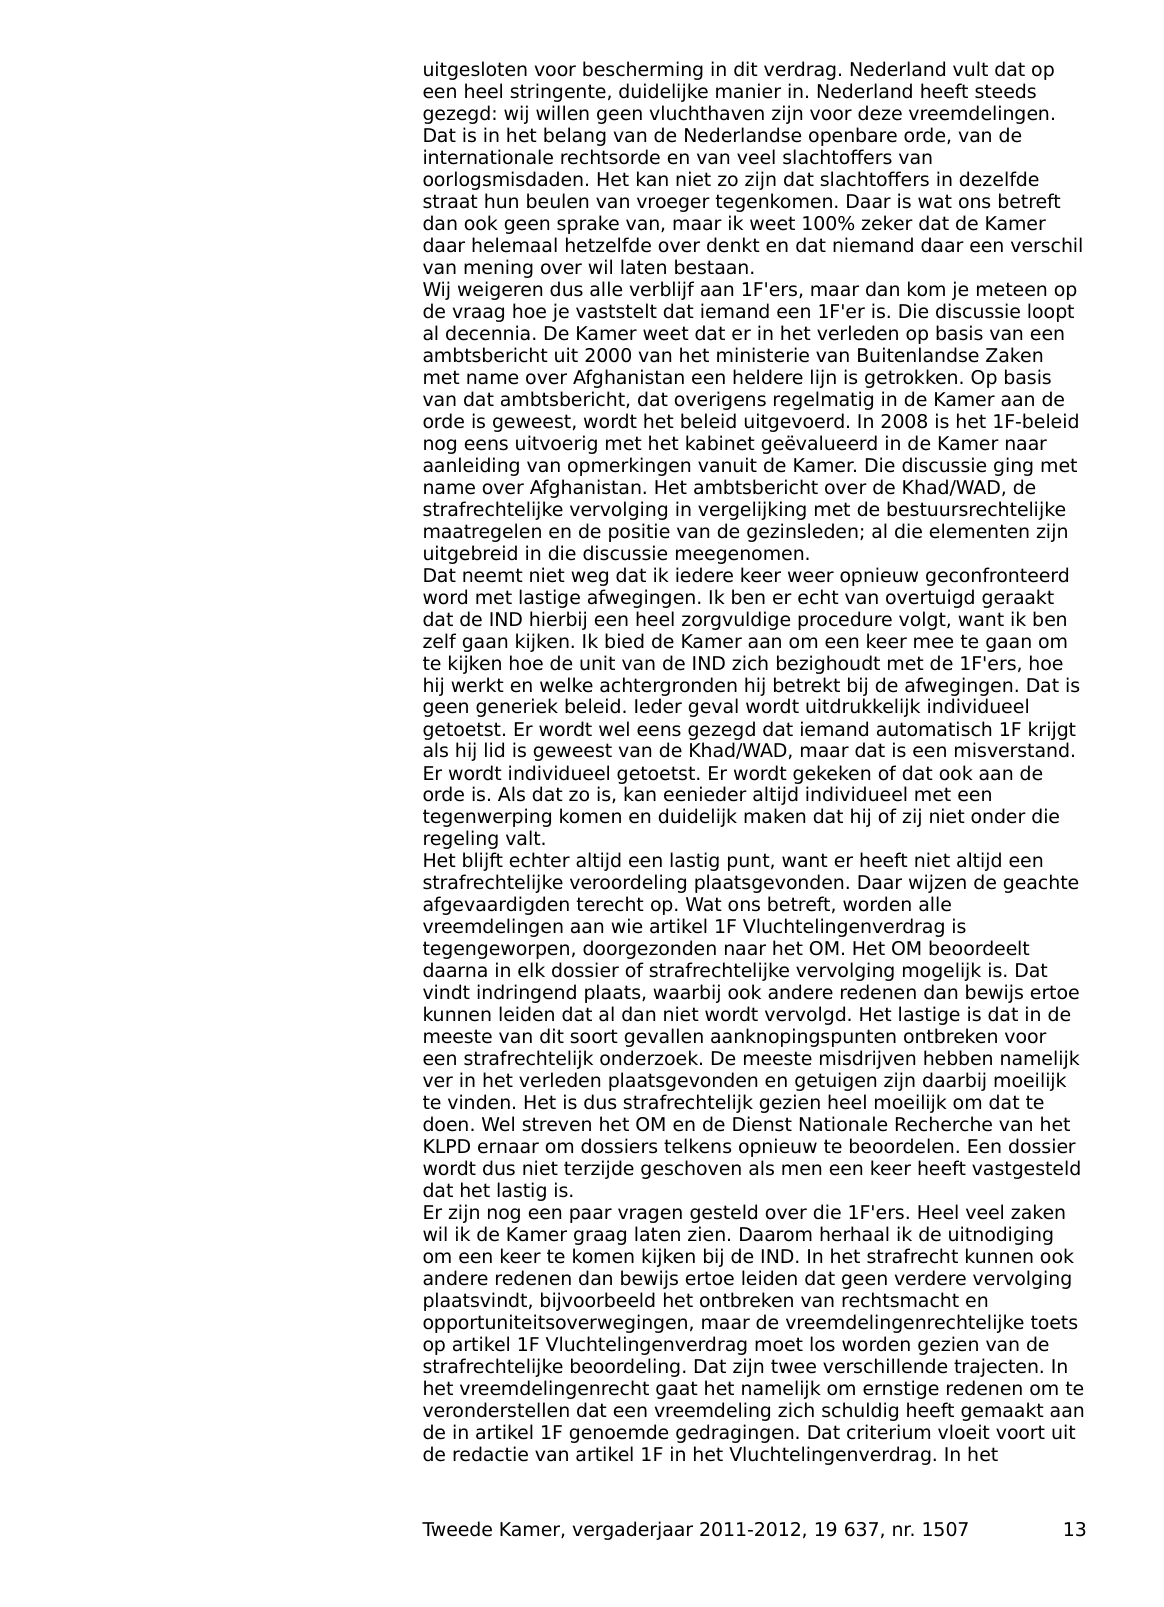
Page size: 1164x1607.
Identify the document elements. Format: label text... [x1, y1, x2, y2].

text Dat neemt niet weg dat ik iedere keer weer opnieuw geconfronteerd word met lastige afwegingen. Ik ben er echt van overtuigd geraakt dat de IND hierbij een heel zorgvuldige procedure volgt, want ik ben zelf gaan kijken. Ik bied de Kamer aan om een keer mee te gaan om te kijken hoe de unit van de IND zich bezighoudt met de 1F'ers, hoe hij werkt en welke achtergronden hij betrekt bij de afwegingen. Dat is geen generiek beleid. Ieder geval wordt uitdrukkelijk individueel getoetst. Er wordt wel eens gezegd dat iemand automatisch 1F krijgt als hij lid is geweest van de Khad/WAD, maar dat is een misverstand. Er wordt individueel getoetst. Er wordt gekeken of dat ook aan de orde is. Als dat zo is, kan eenieder altijd individueel met een tegenwerping komen en duidelijk maken dat hij of zij niet onder die regeling valt. [422, 564, 1087, 850]
text Het blijft echter altijd een lastig punt, want er heeft niet altijd een strafrechtelijke veroordeling plaatsgevonden. Daar wijzen de geachte afgevaardigden terecht op. Wat ons betreft, worden alle vreemdelingen aan wie artikel 1F Vluchtelingenverdrag is tegengeworpen, doorgezonden naar het OM. Het OM beoordeelt daarna in elk dossier of strafrechtelijke vervolging mogelijk is. Dat vindt indringend plaats, waarbij ook andere redenen dan bewijs ertoe kunnen leiden dat al dan niet wordt vervolgd. Het lastige is dat in de meeste van dit soort gevallen aanknopingspunten ontbreken voor een strafrechtelijk onderzoek. De meeste misdrijven hebben namelijk ver in het verleden plaatsgevonden en getuigen zijn daarbij moeilijk te vinden. Het is dus strafrechtelijk gezien heel moeilijk om dat te doen. Wel streven het OM en de Dienst Nationale Recherche van het KLPD ernaar om dossiers telkens opnieuw te beoordelen. Een dossier wordt dus niet terzijde geschoven als men een keer heeft vastgesteld dat het lastig is. [422, 850, 1087, 1202]
text Er zijn nog een paar vragen gesteld over die 1F'ers. Heel veel zaken wil ik de Kamer graag laten zien. Daarom herhaal ik de uitnodiging om een keer te komen kijken bij de IND. In het strafrecht kunnen ook andere redenen dan bewijs ertoe leiden dat geen verdere vervolging plaatsvindt, bijvoorbeeld het ontbreken van rechtsmacht en opportuniteitsoverwegingen, maar de vreemdelingenrechtelijke toets op artikel 1F Vluchtelingenverdrag moet los worden gezien van de strafrechtelijke beoordeling. Dat zijn twee verschillende trajecten. In het vreemdelingenrecht gaat het namelijk om ernstige redenen om te veronderstellen dat een vreemdeling zich schuldig heeft gemaakt aan de in artikel 1F genoemde gedragingen. Dat criterium vloeit voort uit de redactie van artikel 1F in het Vluchtelingenverdrag. In het [422, 1202, 1087, 1466]
text uitgesloten voor bescherming in dit verdrag. Nederland vult dat op een heel stringente, duidelijke manier in. Nederland heeft steeds gezegd: wij willen geen vluchthaven zijn voor deze vreemdelingen. Dat is in het belang van de Nederlandse openbare orde, van de internationale rechtsorde en van veel slachtoffers van oorlogsmisdaden. Het kan niet zo zijn dat slachtoffers in dezelfde straat hun beulen van vroeger tegenkomen. Daar is wat ons betreft dan ook geen sprake van, maar ik weet 100% zeker dat de Kamer daar helemaal hetzelfde over denkt en dat niemand daar een verschil van mening over wil laten bestaan. [422, 59, 1087, 279]
text Wij weigeren dus alle verblijf aan 1F'ers, maar dan kom je meteen op de vraag hoe je vaststelt dat iemand een 1F'er is. Die discussie loopt al decennia. De Kamer weet dat er in het verleden op basis van een ambtsbericht uit 2000 van het ministerie van Buitenlandse Zaken met name over Afghanistan een heldere lijn is getrokken. Op basis van dat ambtsbericht, dat overigens regelmatig in de Kamer aan de orde is geweest, wordt het beleid uitgevoerd. In 2008 is het 1F-beleid nog eens uitvoerig met het kabinet geëvalueerd in de Kamer naar aanleiding van opmerkingen vanuit de Kamer. Die discussie ging met name over Afghanistan. Het ambtsbericht over de Khad/WAD, de strafrechtelijke vervolging in vergelijking met de bestuursrechtelijke maatregelen en de positie van de gezinsleden; al die elementen zijn uitgebreid in die discussie meegenomen. [422, 279, 1087, 564]
